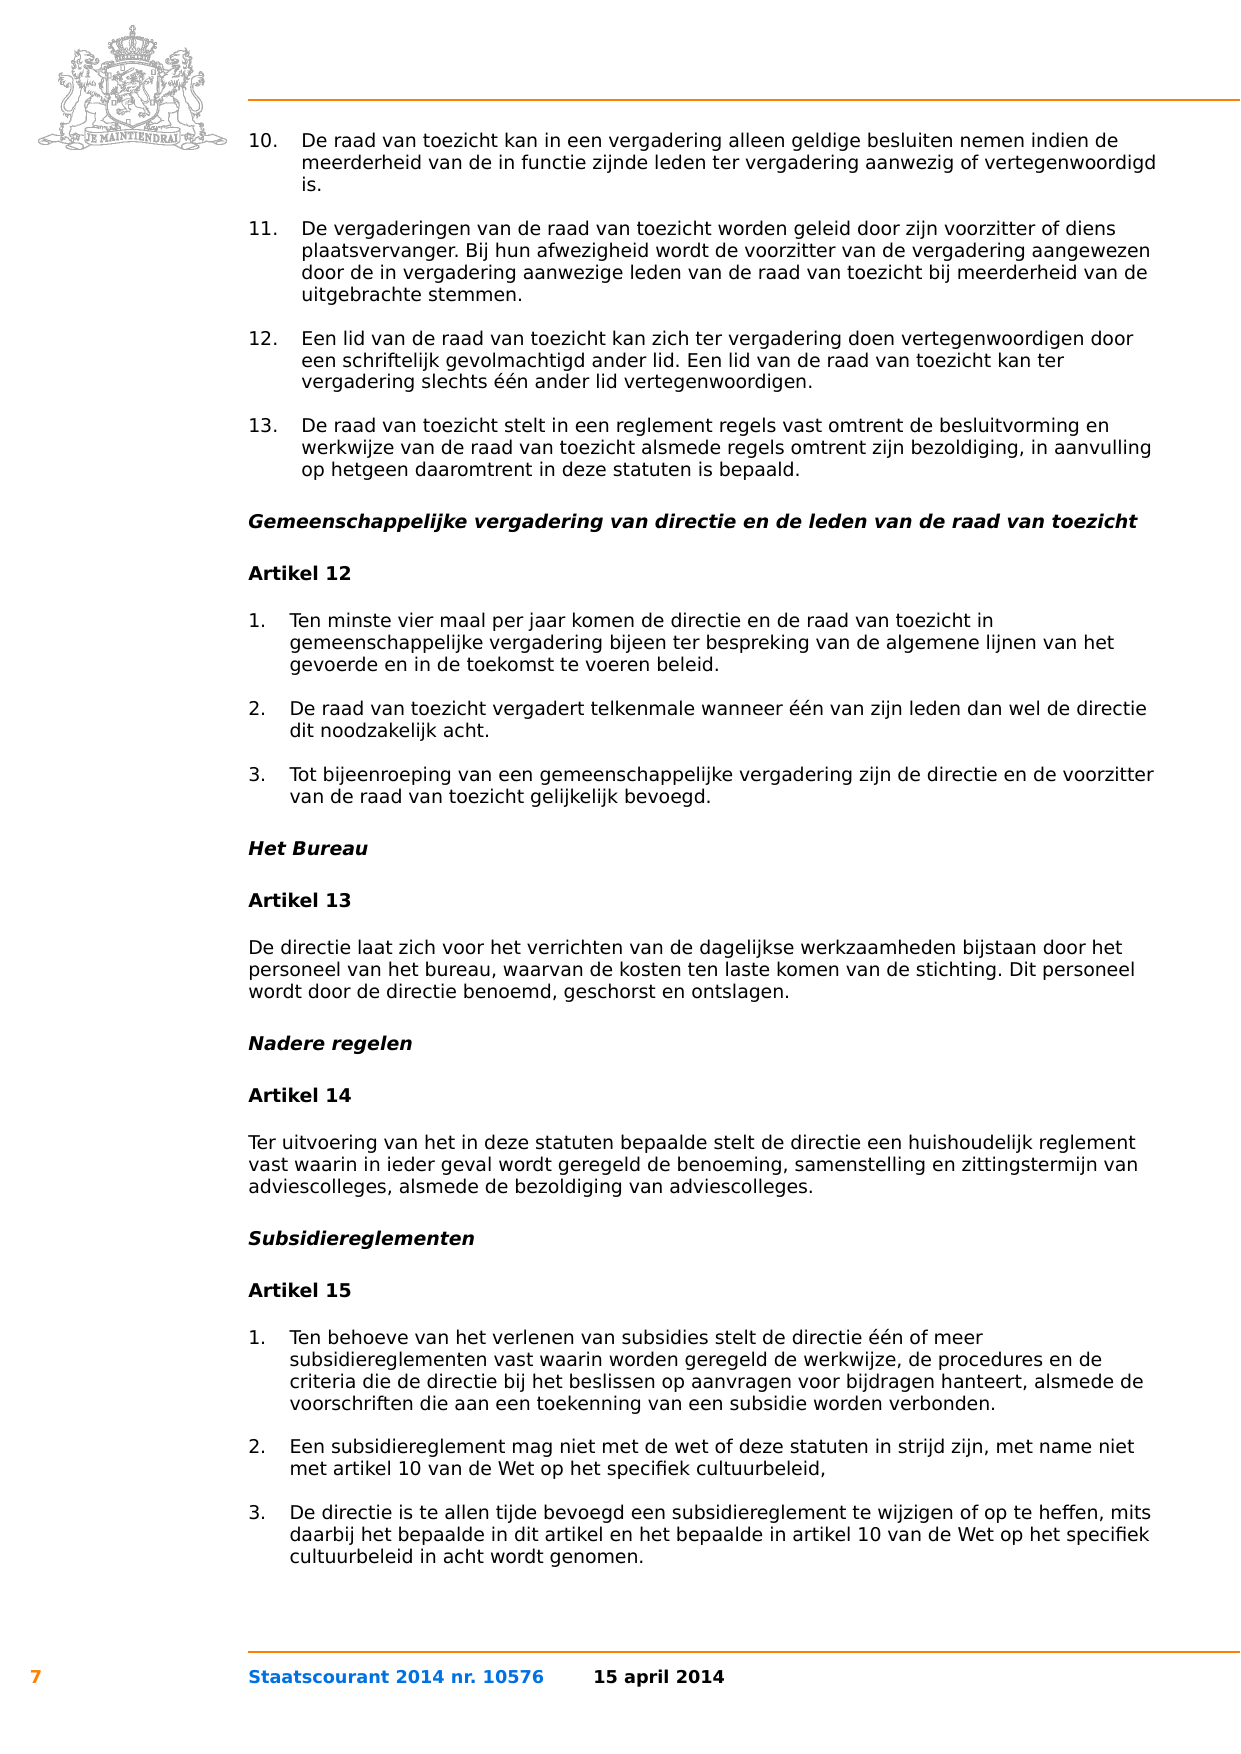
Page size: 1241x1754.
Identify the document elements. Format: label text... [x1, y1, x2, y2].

subtitle Gemeenschappelijke vergadering van directie en de leden van de raad van toezicht [248, 511, 1163, 533]
text 2. Een subsidiereglement mag niet met de wet of deze statuten in strijd zijn, met name niet met artikel 10 van de Wet op het specifiek cultuurbeleid, [248, 1436, 1163, 1480]
text Ter uitvoering van het in deze statuten bepaalde stelt de directie een huishoudelijk reglement vast waarin in ieder geval wordt geregeld de benoeming, samenstelling en zittingstermijn van adviescolleges, alsmede de bezoldiging van adviescolleges. [248, 1132, 1163, 1198]
text 1. Ten minste vier maal per jaar komen de directie en de raad van toezicht in gemeenschappelijke vergadering bijeen ter bespreking van de algemene lijnen van het gevoerde en in de toekomst te voeren beleid. [248, 610, 1163, 676]
text 10. De raad van toezicht kan in een vergadering alleen geldige besluiten nemen indien de meerderheid van de in functie zijnde leden ter vergadering aanwezig of vertegenwoordigd is. [248, 130, 1163, 196]
text 3. Tot bijeenroeping van een gemeenschappelijke vergadering zijn de directie en de voorzitter van de raad van toezicht gelijkelijk bevoegd. [248, 764, 1163, 808]
text 2. De raad van toezicht vergadert telkenmale wanneer één van zijn leden dan wel de directie dit noodzakelijk acht. [248, 698, 1163, 742]
subtitle Het Bureau [248, 838, 1163, 860]
subtitle Nadere regelen [248, 1033, 1163, 1055]
text 13. De raad van toezicht stelt in een reglement regels vast omtrent de besluitvorming en werkwijze van de raad van toezicht alsmede regels omtrent zijn bezoldiging, in aanvulling op hetgeen daaromtrent in deze statuten is bepaald. [248, 415, 1163, 481]
picture [38, 25, 227, 150]
subtitle Artikel 14 [248, 1085, 1163, 1107]
text 1. Ten behoeve van het verlenen van subsidies stelt de directie één of meer subsidiereglementen vast waarin worden geregeld de werkwijze, de procedures en de criteria die de directie bij het beslissen op aanvragen voor bijdragen hanteert, alsmede de voorschriften die aan een toekenning van een subsidie worden verbonden. [248, 1327, 1163, 1414]
text 12. Een lid van de raad van toezicht kan zich ter vergadering doen vertegenwoordigen door een schriftelijk gevolmachtigd ander lid. Een lid van de raad van toezicht kan ter vergadering slechts één ander lid vertegenwoordigen. [248, 327, 1163, 393]
subtitle Subsidiereglementen [248, 1228, 1163, 1249]
subtitle Artikel 13 [248, 890, 1163, 912]
subtitle Artikel 12 [248, 563, 1163, 585]
subtitle Artikel 15 [248, 1279, 1163, 1302]
text 3. De directie is te allen tijde bevoegd een subsidiereglement te wijzigen of op te heffen, mits daarbij het bepaalde in dit artikel en het bepaalde in artikel 10 van de Wet op het specifiek cultuurbeleid in acht wordt genomen. [248, 1502, 1163, 1568]
text De directie laat zich voor het verrichten van de dagelijkse werkzaamheden bijstaan door het personeel van het bureau, waarvan de kosten ten laste komen van de stichting. Dit personeel wordt door de directie benoemd, geschorst en ontslagen. [248, 937, 1163, 1003]
text 11. De vergaderingen van de raad van toezicht worden geleid door zijn voorzitter of diens plaatsvervanger. Bij hun afwezigheid wordt de voorzitter van de vergadering aangewezen door de in vergadering aanwezige leden van de raad van toezicht bij meerderheid van de uitgebrachte stemmen. [248, 218, 1163, 306]
